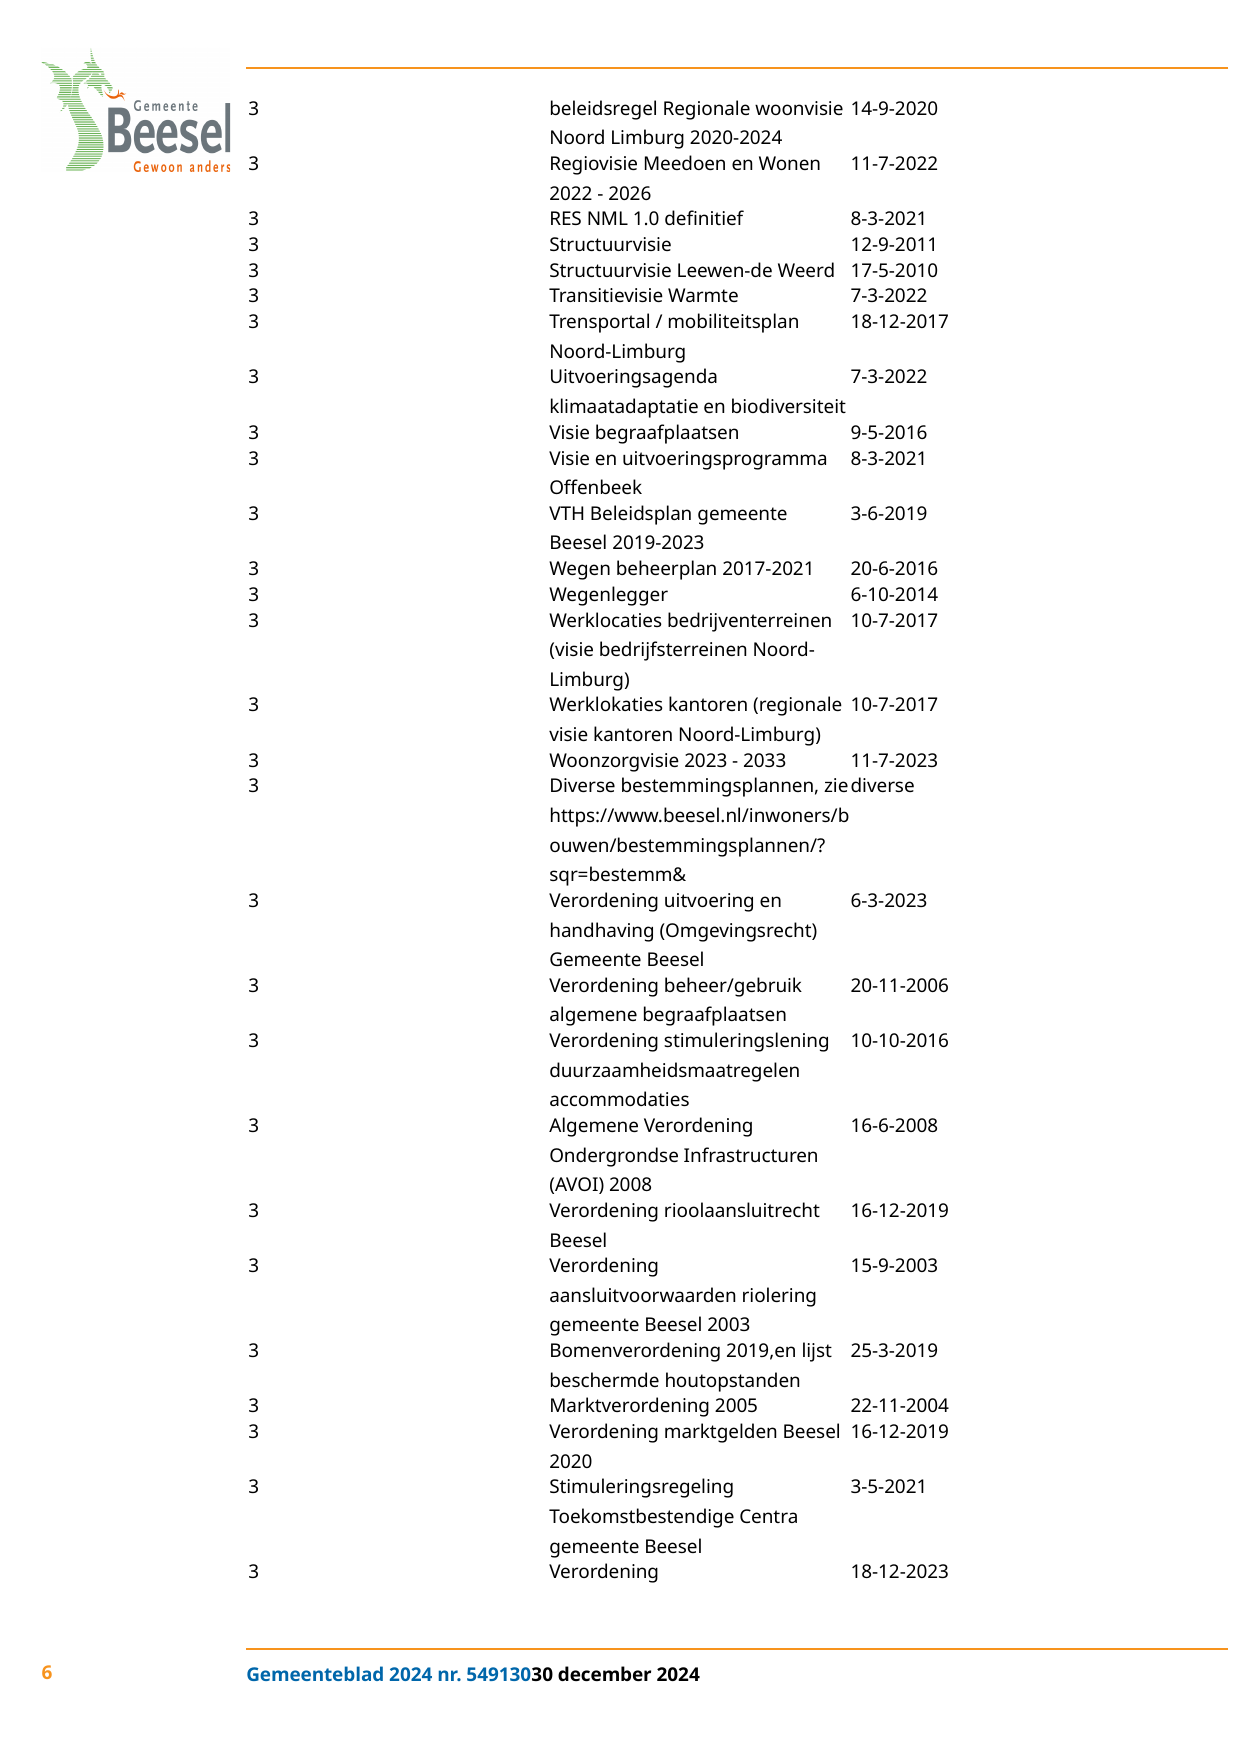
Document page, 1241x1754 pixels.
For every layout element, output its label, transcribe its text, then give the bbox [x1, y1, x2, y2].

table_cell 3 [248, 95, 549, 150]
table_cell Verordening stimuleringslening duurzaamheidsmaatregelen accommodaties [549, 1028, 850, 1112]
table_cell 3-5-2021 [850, 1474, 1152, 1559]
table_cell 20-11-2006 [850, 972, 1152, 1027]
table_cell 3 [248, 231, 549, 257]
table_cell 3 [248, 692, 549, 747]
table_cell 15-9-2003 [850, 1253, 1152, 1337]
table_cell 10-7-2017 [850, 607, 1152, 692]
table_cell 3-6-2019 [850, 500, 1152, 555]
table_cell 6-10-2014 [850, 581, 1152, 607]
table_cell 3 [248, 257, 549, 283]
table_cell Structuurvisie Leewen-de Weerd [549, 257, 850, 283]
table_cell Regiovisie Meedoen en Wonen 2022 - 2026 [549, 150, 850, 205]
table_cell 18-12-2017 [850, 308, 1152, 364]
table_cell Transitievisie Warmte [549, 283, 850, 308]
table_cell Werklocaties bedrijventerreinen (visie bedrijfsterreinen Noord-Limburg) [549, 607, 850, 692]
table_cell 3 [248, 773, 549, 887]
table_cell Structuurvisie [549, 231, 850, 257]
table_cell 8-3-2021 [850, 205, 1152, 231]
table_cell beleidsregel Regionale woonvisie Noord Limburg 2020-2024 [549, 95, 850, 150]
table_cell Algemene Verordening Ondergrondse Infrastructuren (AVOI) 2008 [549, 1112, 850, 1197]
table_cell diverse [850, 773, 1152, 887]
table_cell 3 [248, 555, 549, 581]
table_cell Wegen beheerplan 2017-2021 [549, 555, 850, 581]
table_cell 10-10-2016 [850, 1028, 1152, 1112]
table_cell 3 [248, 1028, 549, 1112]
picture [41, 47, 231, 172]
table_cell Diverse bestemmingsplannen, zie https://www.beesel.nl/inwoners/bouwen/bestemmingsplannen/?sqr=bestemm& [549, 773, 850, 887]
table_cell Visie en uitvoeringsprogramma Offenbeek [549, 445, 850, 500]
table_cell 3 [248, 419, 549, 445]
table_cell 7-3-2022 [850, 283, 1152, 308]
table_cell 3 [248, 1559, 549, 1584]
table_cell Verordening beheer/gebruik algemene begraafplaatsen [549, 972, 850, 1027]
table_cell Wegenlegger [549, 581, 850, 607]
table_cell 8-3-2021 [850, 445, 1152, 500]
table_cell Marktverordening 2005 [549, 1393, 850, 1418]
table_cell 11-7-2022 [850, 150, 1152, 205]
table_cell Trensportal / mobiliteitsplan Noord-Limburg [549, 308, 850, 364]
table_cell 16-12-2019 [850, 1197, 1152, 1252]
table_cell Verordening aansluitvoorwaarden riolering gemeente Beesel 2003 [549, 1253, 850, 1337]
table_cell 3 [248, 364, 549, 419]
table_cell 22-11-2004 [850, 1393, 1152, 1418]
table_cell 3 [248, 581, 549, 607]
table_cell 3 [248, 972, 549, 1027]
table_cell 3 [248, 1393, 549, 1418]
table_cell 3 [248, 500, 549, 555]
table_cell 25-3-2019 [850, 1338, 1152, 1393]
table_cell 16-12-2019 [850, 1419, 1152, 1474]
table_cell 3 [248, 1197, 549, 1252]
table_cell Woonzorgvisie 2023 - 2033 [549, 747, 850, 773]
table_cell Uitvoeringsagenda klimaatadaptatie en biodiversiteit [549, 364, 850, 419]
table_cell 3 [248, 887, 549, 972]
table_cell 20-6-2016 [850, 555, 1152, 581]
table_cell 11-7-2023 [850, 747, 1152, 773]
table_cell VTH Beleidsplan gemeente Beesel 2019-2023 [549, 500, 850, 555]
table_cell 12-9-2011 [850, 231, 1152, 257]
table_cell RES NML 1.0 definitief [549, 205, 850, 231]
table_cell Verordening marktgelden Beesel 2020 [549, 1419, 850, 1474]
table_cell 3 [248, 1338, 549, 1393]
table_cell Verordening rioolaansluitrecht Beesel [549, 1197, 850, 1252]
table_cell 3 [248, 1474, 549, 1559]
table_cell 3 [248, 205, 549, 231]
table_cell 3 [248, 283, 549, 308]
table_cell 16-6-2008 [850, 1112, 1152, 1197]
table_cell 17-5-2010 [850, 257, 1152, 283]
table_cell 18-12-2023 [850, 1559, 1152, 1584]
table_cell Visie begraafplaatsen [549, 419, 850, 445]
table_cell 3 [248, 1112, 549, 1197]
table_cell Verordening [549, 1559, 850, 1584]
table_cell 10-7-2017 [850, 692, 1152, 747]
table_cell Bomenverordening 2019,en lijst beschermde houtopstanden [549, 1338, 850, 1393]
table_cell 3 [248, 747, 549, 773]
table_cell 14-9-2020 [850, 95, 1152, 150]
table_cell 3 [248, 445, 549, 500]
table_cell 3 [248, 607, 549, 692]
table_cell 9-5-2016 [850, 419, 1152, 445]
table_cell Werklokaties kantoren (regionale visie kantoren Noord-Limburg) [549, 692, 850, 747]
table_cell 3 [248, 1253, 549, 1337]
table_cell 7-3-2022 [850, 364, 1152, 419]
table_cell 6-3-2023 [850, 887, 1152, 972]
table_cell 3 [248, 308, 549, 364]
table_cell 3 [248, 1419, 549, 1474]
table_cell Stimuleringsregeling Toekomstbestendige Centra gemeente Beesel [549, 1474, 850, 1559]
table_cell 3 [248, 150, 549, 205]
table_cell Verordening uitvoering en handhaving (Omgevingsrecht) Gemeente Beesel [549, 887, 850, 972]
